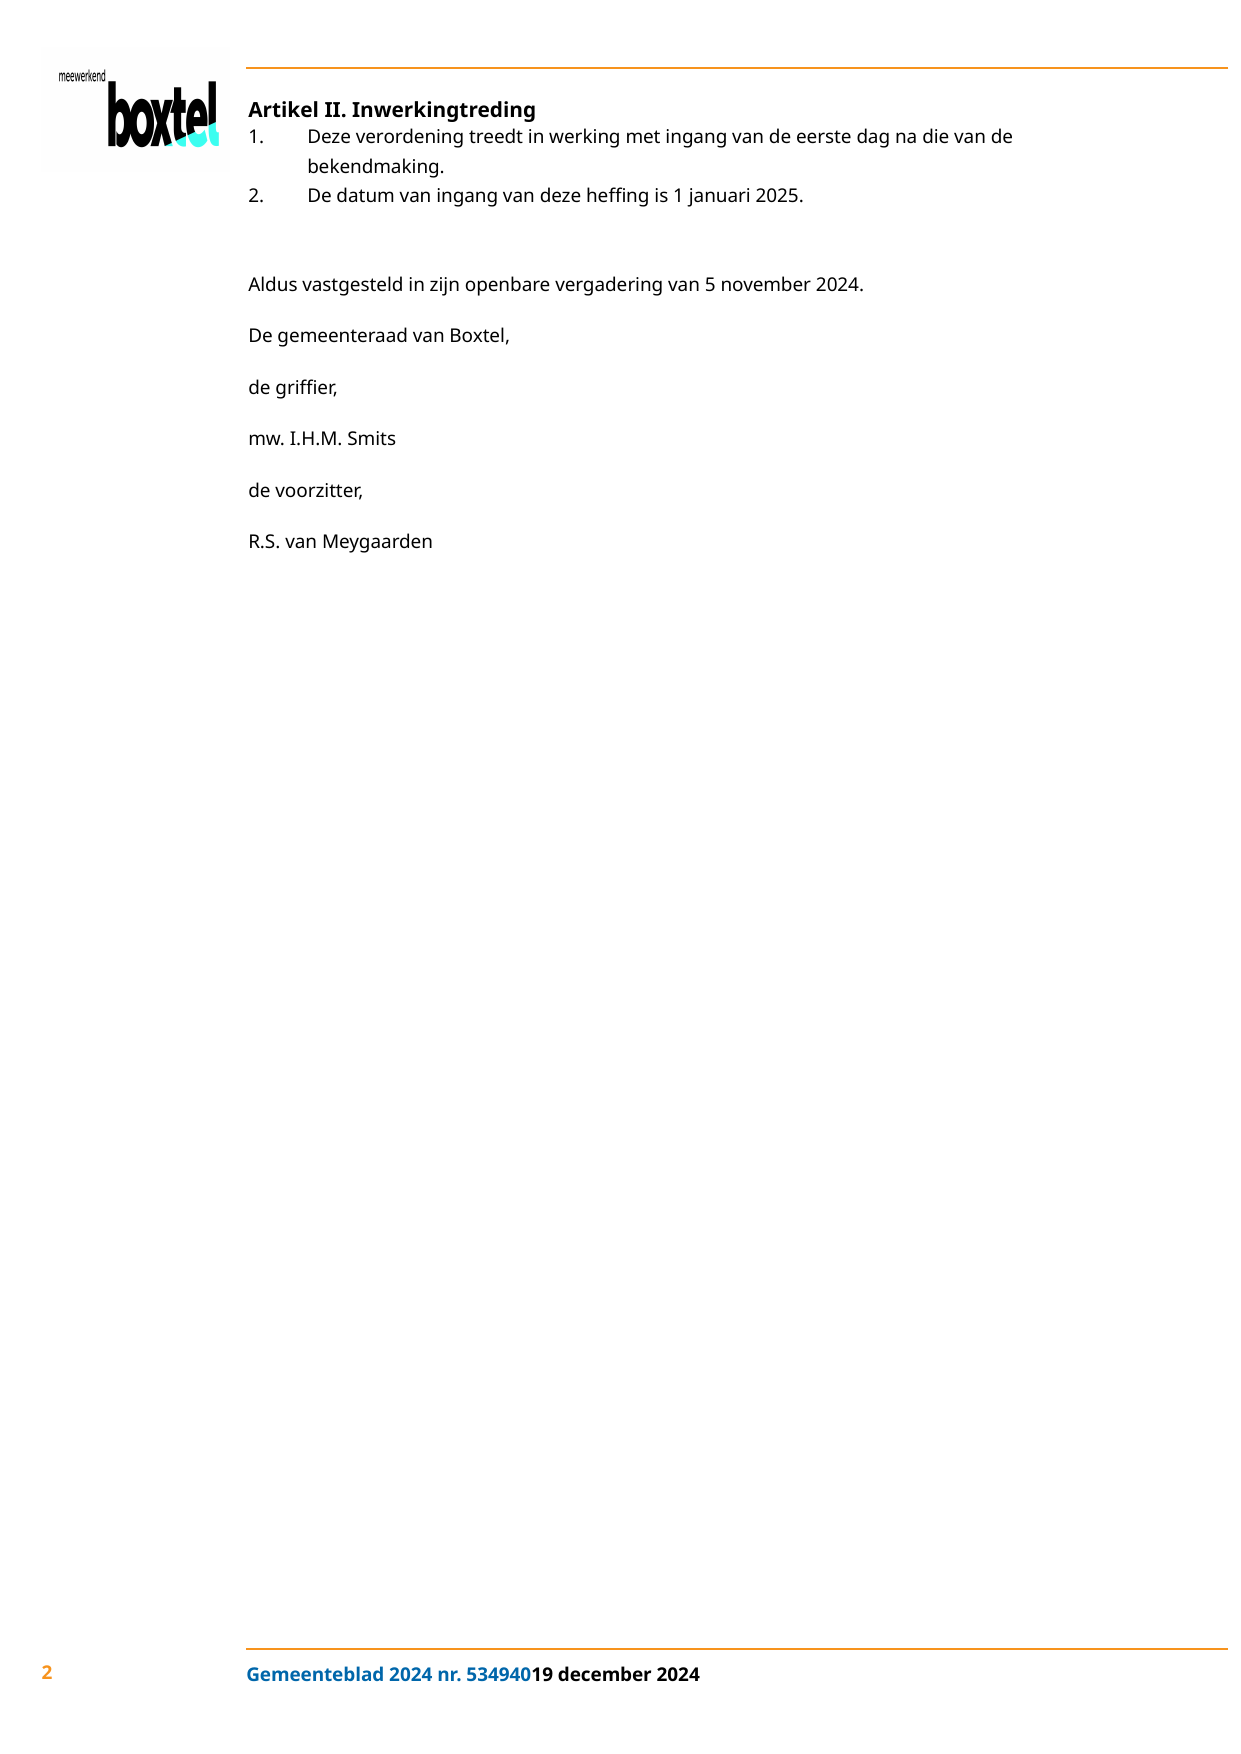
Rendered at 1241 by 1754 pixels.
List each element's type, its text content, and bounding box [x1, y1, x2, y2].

text Aldus vastgesteld in zijn openbare vergadering van 5 november 2024. [248, 271, 1152, 297]
text mw. I.H.M. Smits [248, 426, 1152, 451]
text De gemeenteraad van Boxtel, [248, 323, 1152, 348]
text de voorzitter, [248, 477, 1152, 503]
picture [41, 47, 231, 172]
text de griffier, [248, 374, 1152, 400]
text R.S. van Meygaarden [248, 528, 1152, 554]
list De datum van ingang van deze heffing is 1 januari 2025. [248, 182, 1152, 208]
text Artikel II. Inwerkingtreding [248, 95, 1152, 123]
list Deze verordening treedt in werking met ingang van de eerste dag na die van de bekendmaking. [248, 123, 1152, 178]
